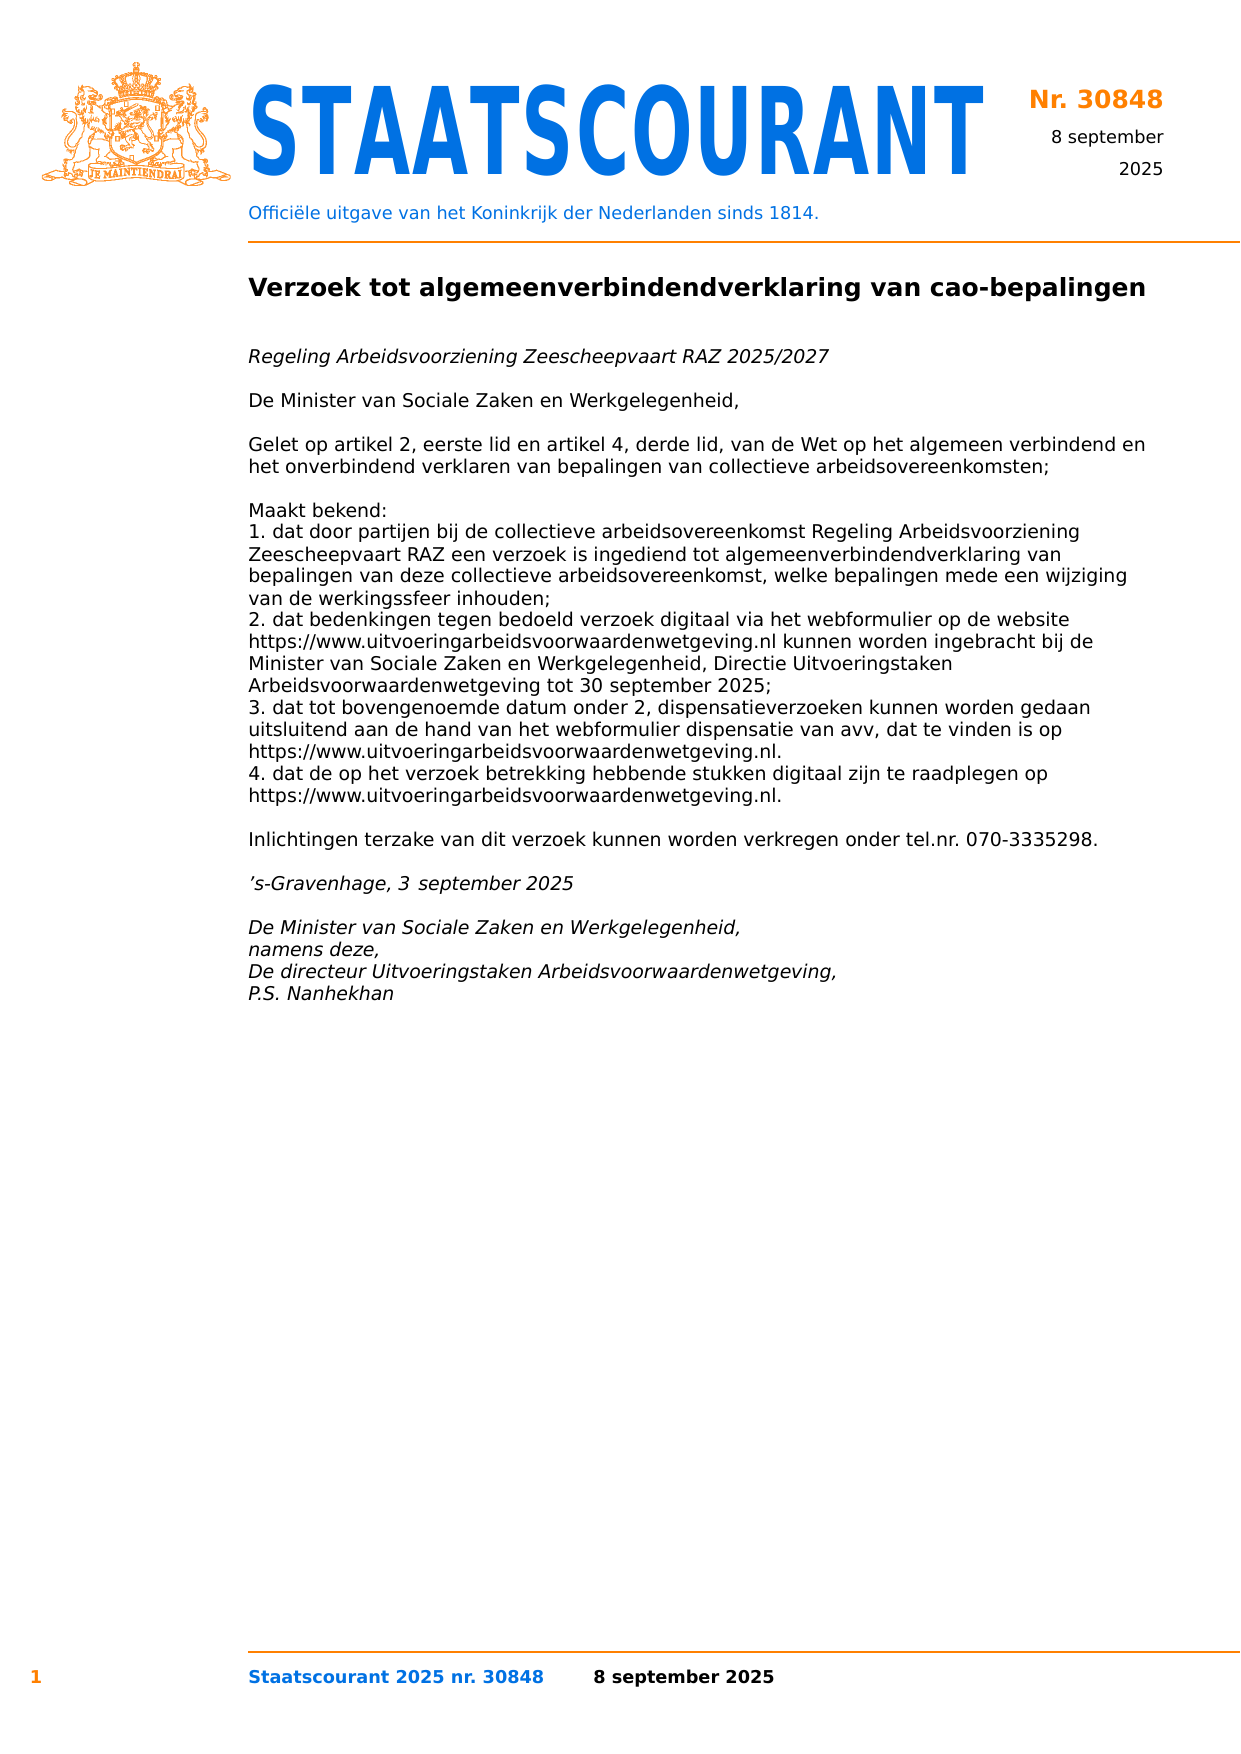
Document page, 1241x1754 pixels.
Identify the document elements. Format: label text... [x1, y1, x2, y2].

text ’s-Gravenhage, 3 september 2025 [248, 873, 1163, 895]
text Gelet op artikel 2, eerste lid en artikel 4, derde lid, van de Wet op het algemeen verbindend en het onverbindend verklaren van bepalingen van collectieve arbeidsovereenkomsten; [248, 434, 1163, 478]
table_header [25, 62, 248, 241]
text De Minister van Sociale Zaken en Werkgelegenheid, namens deze, De directeur Uitvoeringstaken Arbeidsvoorwaardenwetgeving, P.S. Nanhekhan [248, 917, 1163, 1005]
table_cell 8 september [998, 121, 1240, 153]
table_header STAATSCOURANT [248, 62, 998, 203]
text 3. dat tot bovengenoemde datum onder 2, dispensatieverzoeken kunnen worden gedaan uitsluitend aan de hand van het webformulier dispensatie van avv, dat te vinden is op https://www.uitvoeringarbeidsvoorwaardenwetgeving.nl. [248, 697, 1163, 763]
text Regeling Arbeidsvoorziening Zeescheepvaart RAZ 2025/2027 [248, 346, 1163, 368]
table_header Nr. 30848 [998, 62, 1240, 121]
text 1. dat door partijen bij de collectieve arbeidsovereenkomst Regeling Arbeidsvoorziening Zeescheepvaart RAZ een verzoek is ingediend tot algemeenverbindendverklaring van bepalingen van deze collectieve arbeidsovereenkomst, welke bepalingen mede een wijziging van de werkingssfeer inhouden; [248, 521, 1163, 609]
text De Minister van Sociale Zaken en Werkgelegenheid, [248, 390, 1163, 412]
text 4. dat de op het verzoek betrekking hebbende stukken digitaal zijn te raadplegen op https://www.uitvoeringarbeidsvoorwaardenwetgeving.nl. [248, 763, 1163, 807]
table_cell 2025 [998, 153, 1240, 203]
text Maakt bekend: [248, 499, 1163, 521]
picture [41, 62, 231, 186]
text 2. dat bedenkingen tegen bedoeld verzoek digitaal via het webformulier op de website https://www.uitvoeringarbeidsvoorwaardenwetgeving.nl kunnen worden ingebracht bij de Minister van Sociale Zaken en Werkgelegenheid, Directie Uitvoeringstaken Arbeidsvoorwaardenwetgeving tot 30 september 2025; [248, 609, 1163, 697]
table_cell Officiële uitgave van het Koninkrijk der Nederlanden sinds 1814. [248, 203, 1240, 241]
subtitle Verzoek tot algemeenverbindendverklaring van cao-bepalingen [248, 273, 1163, 302]
text Inlichtingen terzake van dit verzoek kunnen worden verkregen onder tel.nr. 070-3335298. [248, 829, 1163, 851]
